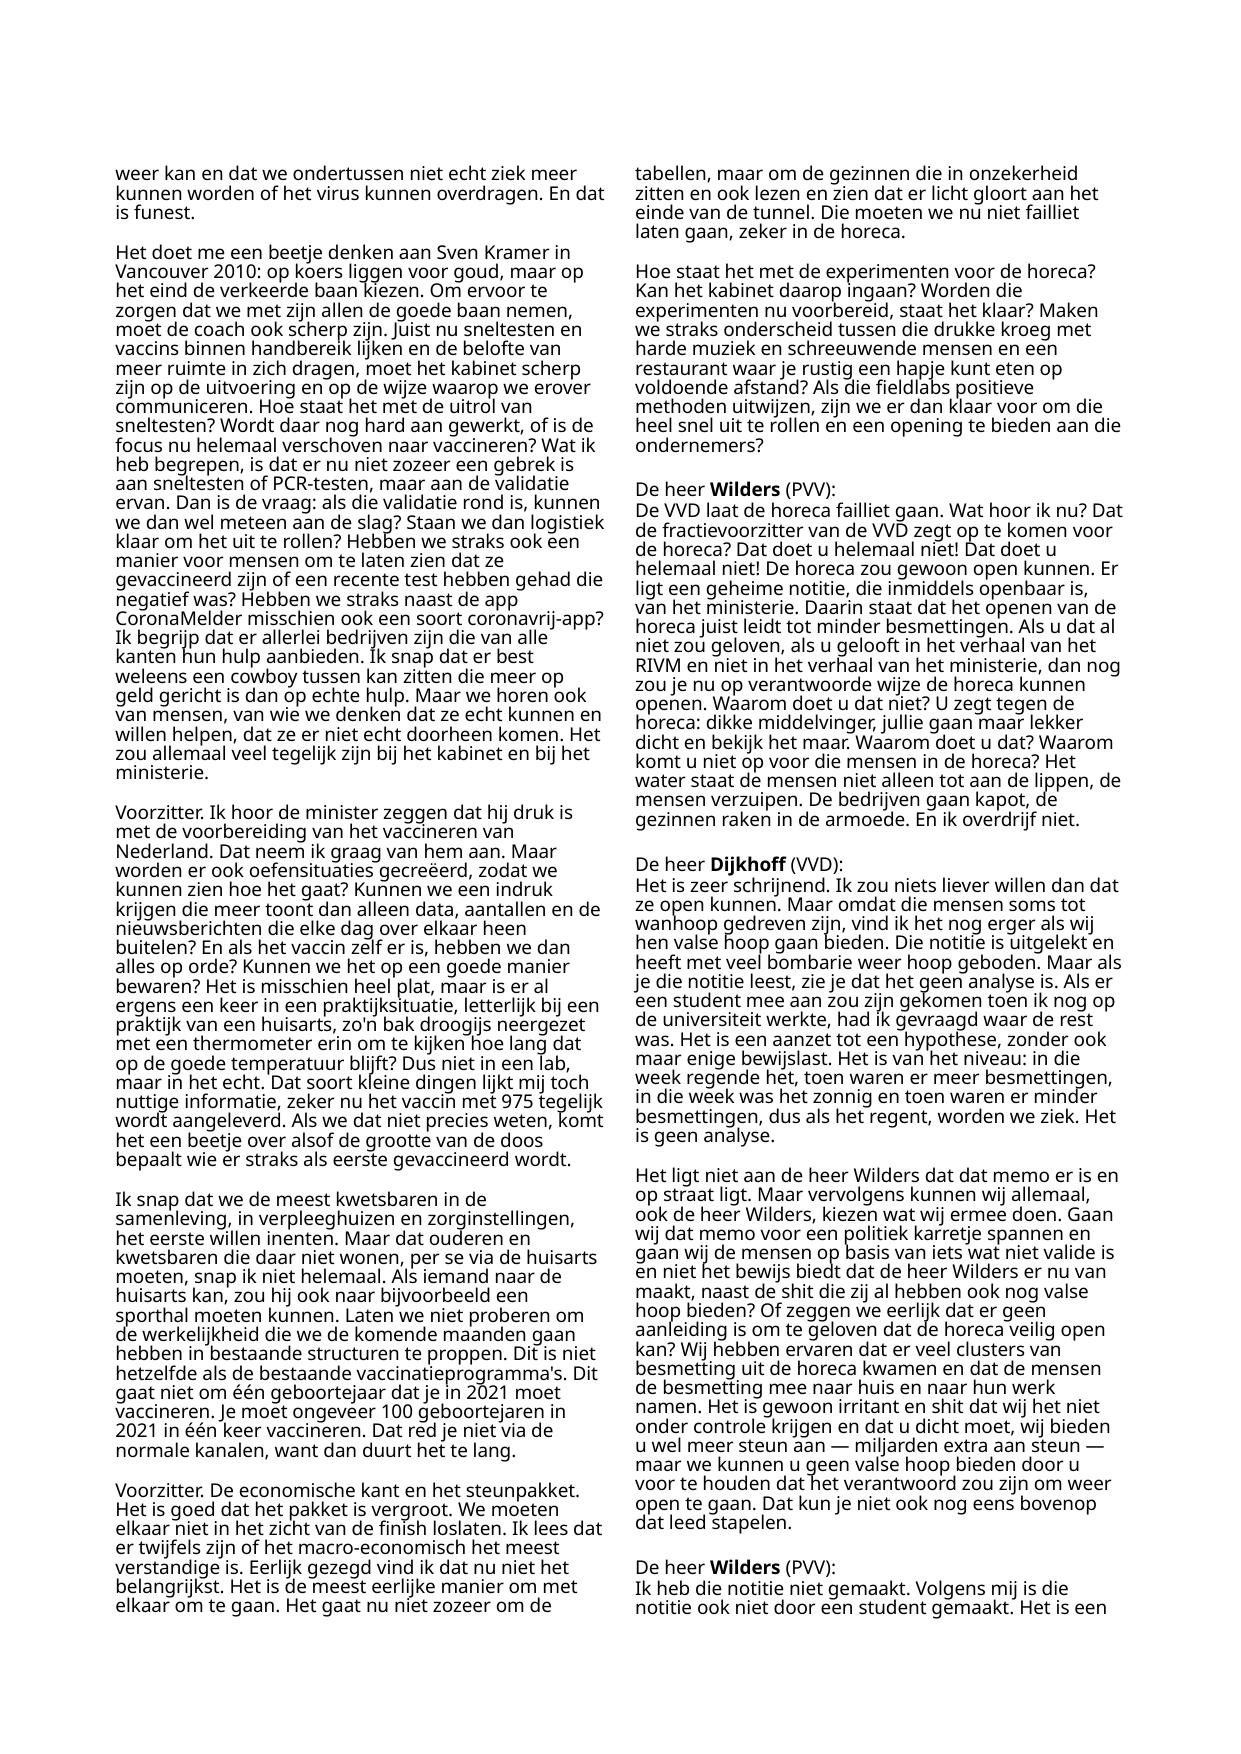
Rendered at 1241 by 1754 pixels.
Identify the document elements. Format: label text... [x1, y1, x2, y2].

text Het doet me een beetje denken aan Sven Kramer in Vancouver 2010: op koers liggen voor goud, maar op het eind de verkeerde baan kiezen. Om ervoor te zorgen dat we met zijn allen de goede baan nemen, moet de coach ook scherp zijn. Juist nu sneltesten en vaccins binnen handbereik lijken en de belofte van meer ruimte in zich dragen, moet het kabinet scherp zijn op de uitvoering en op de wijze waarop we erover communiceren. Hoe staat het met de uitrol van sneltesten? Wordt daar nog hard aan gewerkt, of is de focus nu helemaal verschoven naar vaccineren? Wat ik heb begrepen, is dat er nu niet zozeer een gebrek is aan sneltesten of PCR-testen, maar aan de validatie ervan. Dan is de vraag: als die validatie rond is, kunnen we dan wel meteen aan de slag? Staan we dan logistiek klaar om het uit te rollen? Hebben we straks ook een manier voor mensen om te laten zien dat ze gevaccineerd zijn of een recente test hebben gehad die negatief was? Hebben we straks naast de app CoronaMelder misschien ook een soort coronavrij-app? Ik begrijp dat er allerlei bedrijven zijn die van alle kanten hun hulp aanbieden. Ik snap dat er best weleens een cowboy tussen kan zitten die meer op geld gericht is dan op echte hulp. Maar we horen ook van mensen, van wie we denken dat ze echt kunnen en willen helpen, dat ze er niet echt doorheen komen. Het zou allemaal veel tegelijk zijn bij het kabinet en bij het ministerie. [115, 244, 605, 783]
text De heer Dijkhoff (VVD): [635, 851, 1125, 877]
text Hoe staat het met de experimenten voor de horeca? Kan het kabinet daarop ingaan? Worden die experimenten nu voorbereid, staat het klaar? Maken we straks onderscheid tussen die drukke kroeg met harde muziek en schreeuwende mensen en een restaurant waar je rustig een hapje kunt eten op voldoende afstand? Als die fieldlabs positieve methoden uitwijzen, zijn we er dan klaar voor om die heel snel uit te rollen en een opening te bieden aan die ondernemers? [635, 263, 1125, 456]
text Ik heb die notitie niet gemaakt. Volgens mij is die notitie ook niet door een student gemaakt. Het is een [635, 1580, 1125, 1618]
text De VVD laat de horeca failliet gaan. Wat hoor ik nu? Dat de fractievoorzitter van de VVD zegt op te komen voor de horeca? Dat doet u helemaal niet! Dat doet u helemaal niet! De horeca zou gewoon open kunnen. Er ligt een geheime notitie, die inmiddels openbaar is, van het ministerie. Daarin staat dat het openen van de horeca juist leidt tot minder besmettingen. Als u dat al niet zou geloven, als u gelooft in het verhaal van het RIVM en niet in het verhaal van het ministerie, dan nog zou je nu op verantwoorde wijze de horeca kunnen openen. Waarom doet u dat niet? U zegt tegen de horeca: dikke middelvinger, jullie gaan maar lekker dicht en bekijk het maar. Waarom doet u dat? Waarom komt u niet op voor die mensen in de horeca? Het water staat de mensen niet alleen tot aan de lippen, de mensen verzuipen. De bedrijven gaan kapot, de gezinnen raken in de armoede. En ik overdrijf niet. [635, 502, 1125, 830]
text Het ligt niet aan de heer Wilders dat dat memo er is en op straat ligt. Maar vervolgens kunnen wij allemaal, ook de heer Wilders, kiezen wat wij ermee doen. Gaan wij dat memo voor een politiek karretje spannen en gaan wij de mensen op basis van iets wat niet valide is en niet het bewijs biedt dat de heer Wilders er nu van maakt, naast de shit die zij al hebben ook nog valse hoop bieden? Of zeggen we eerlijk dat er geen aanleiding is om te geloven dat de horeca veilig open kan? Wij hebben ervaren dat er veel clusters van besmetting uit de horeca kwamen en dat de mensen de besmetting mee naar huis en naar hun werk namen. Het is gewoon irritant en shit dat wij het niet onder controle krijgen en dat u dicht moet, wij bieden u wel meer steun aan — miljarden extra aan steun — maar we kunnen u geen valse hoop bieden door u voor te houden dat het verantwoord zou zijn om weer open te gaan. Dat kun je niet ook nog eens bovenop dat leed stapelen. [635, 1167, 1125, 1533]
text De heer Wilders (PVV): [635, 477, 1125, 502]
text Voorzitter. Ik hoor de minister zeggen dat hij druk is met de voorbereiding van het vaccineren van Nederland. Dat neem ik graag van hem aan. Maar worden er ook oefensituaties gecreëerd, zodat we kunnen zien hoe het gaat? Kunnen we een indruk krijgen die meer toont dan alleen data, aantallen en de nieuwsberichten die elke dag over elkaar heen buitelen? En als het vaccin zelf er is, hebben we dan alles op orde? Kunnen we het op een goede manier bewaren? Het is misschien heel plat, maar is er al ergens een keer in een praktijksituatie, letterlijk bij een praktijk van een huisarts, zo'n bak droogijs neergezet met een thermometer erin om te kijken hoe lang dat op de goede temperatuur blijft? Dus niet in een lab, maar in het echt. Dat soort kleine dingen lijkt mij toch nuttige informatie, zeker nu het vaccin met 975 tegelijk wordt aangeleverd. Als we dat niet precies weten, komt het een beetje over alsof de grootte van de doos bepaalt wie er straks als eerste gevaccineerd wordt. [115, 804, 605, 1170]
text Ik snap dat we de meest kwetsbaren in de samenleving, in verpleeghuizen en zorginstellingen, het eerste willen inenten. Maar dat ouderen en kwetsbaren die daar niet wonen, per se via de huisarts moeten, snap ik niet helemaal. Als iemand naar de huisarts kan, zou hij ook naar bijvoorbeeld een sporthal moeten kunnen. Laten we niet proberen om de werkelijkheid die we de komende maanden gaan hebben in bestaande structuren te proppen. Dit is niet hetzelfde als de bestaande vaccinatieprogramma's. Dit gaat niet om één geboortejaar dat je in 2021 moet vaccineren. Je moet ongeveer 100 geboortejaren in 2021 in één keer vaccineren. Dat red je niet via de normale kanalen, want dan duurt het te lang. [115, 1191, 605, 1461]
text weer kan en dat we ondertussen niet echt ziek meer kunnen worden of het virus kunnen overdragen. En dat is funest. [115, 165, 605, 223]
text Het is zeer schrijnend. Ik zou niets liever willen dan dat ze open kunnen. Maar omdat die mensen soms tot wanhoop gedreven zijn, vind ik het nog erger als wij hen valse hoop gaan bieden. Die notitie is uitgelekt en heeft met veel bombarie weer hoop geboden. Maar als je die notitie leest, zie je dat het geen analyse is. Als er een student mee aan zou zijn gekomen toen ik nog op de universiteit werkte, had ik gevraagd waar de rest was. Het is een aanzet tot een hypothese, zonder ook maar enige bewijslast. Het is van het niveau: in die week regende het, toen waren er meer besmettingen, in die week was het zonnig en toen waren er minder besmettingen, dus als het regent, worden we ziek. Het is geen analyse. [635, 877, 1125, 1146]
text De heer Wilders (PVV): [635, 1554, 1125, 1580]
text Voorzitter. De economische kant en het steunpakket. Het is goed dat het pakket is vergroot. We moeten elkaar niet in het zicht van de finish loslaten. Ik lees dat er twijfels zijn of het macro-economisch het meest verstandige is. Eerlijk gezegd vind ik dat nu niet het belangrijkst. Het is de meest eerlijke manier om met elkaar om te gaan. Het gaat nu niet zozeer om de [115, 1482, 605, 1616]
text tabellen, maar om de gezinnen die in onzekerheid zitten en ook lezen en zien dat er licht gloort aan het einde van de tunnel. Die moeten we nu niet failliet laten gaan, zeker in de horeca. [635, 165, 1125, 242]
